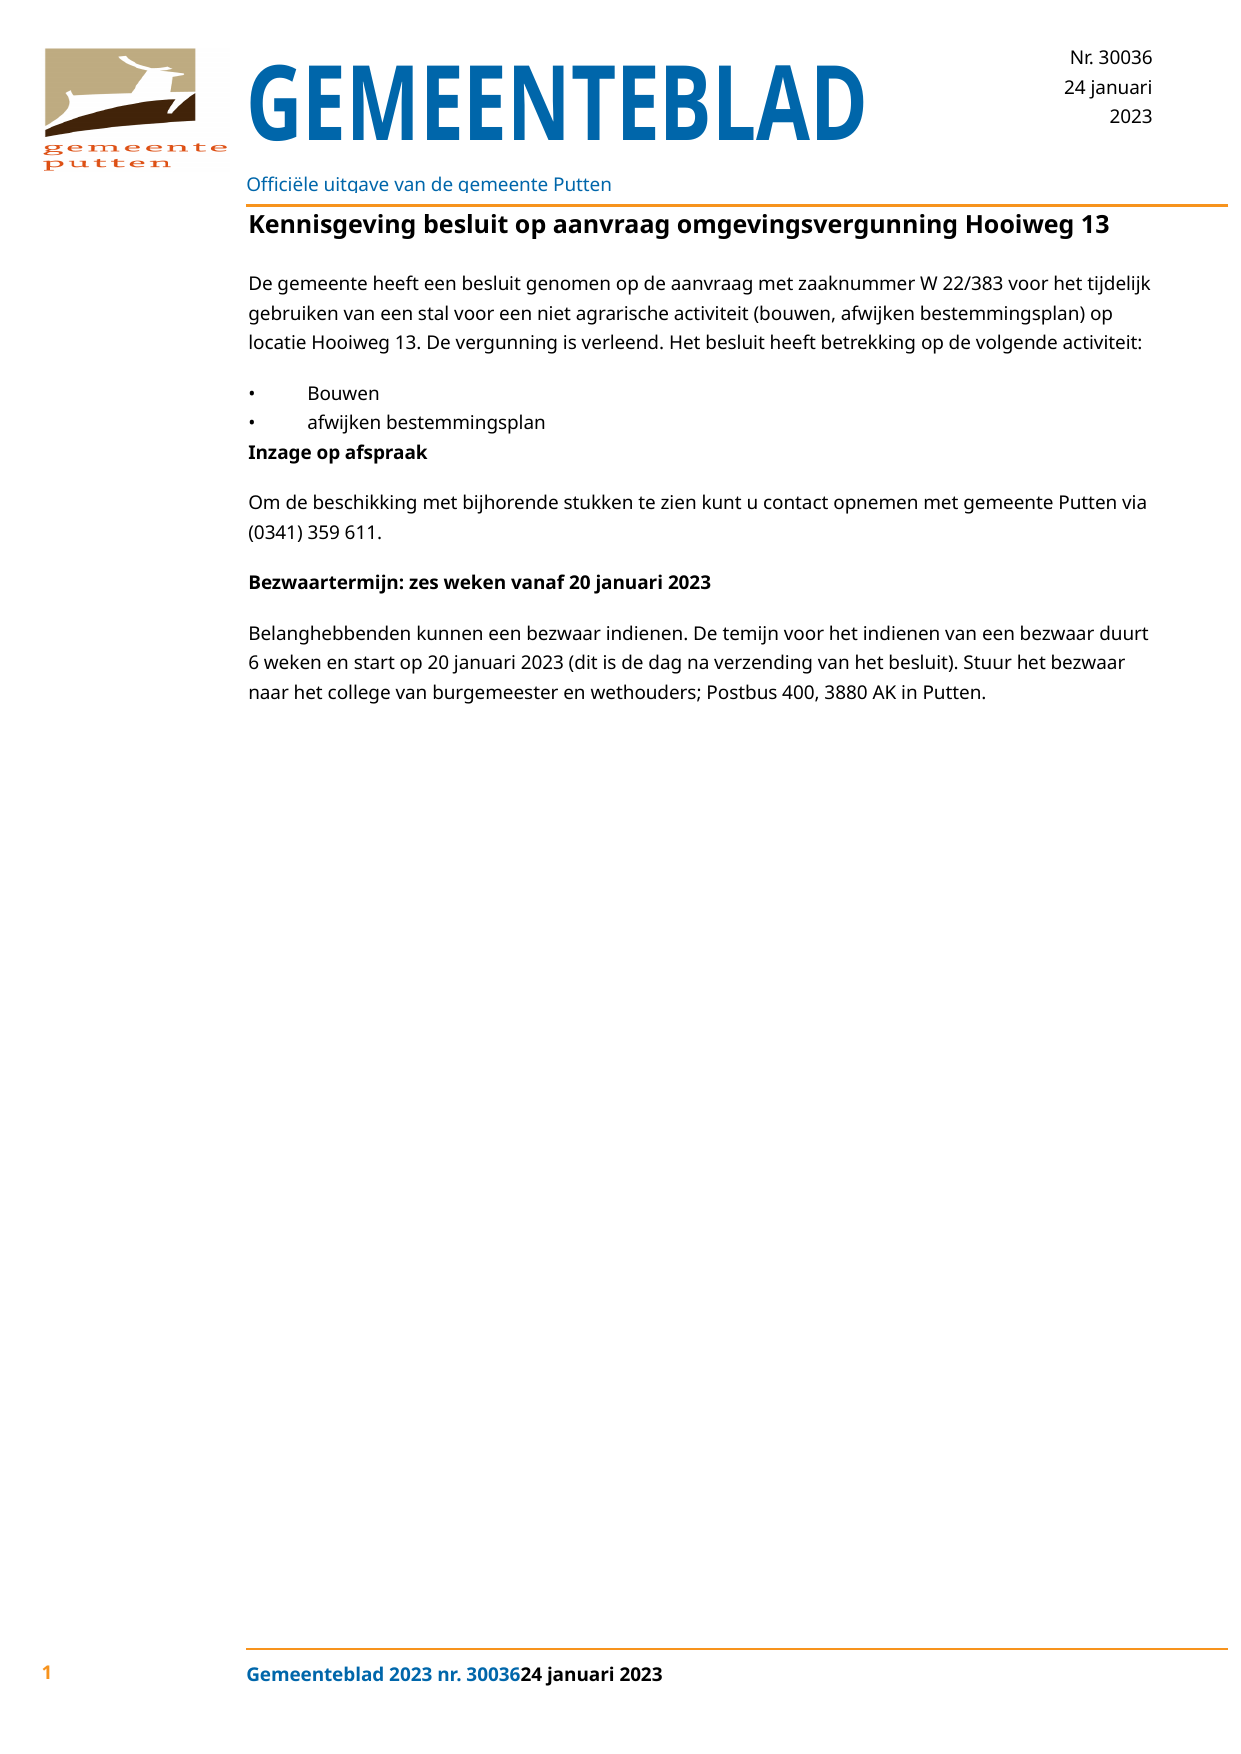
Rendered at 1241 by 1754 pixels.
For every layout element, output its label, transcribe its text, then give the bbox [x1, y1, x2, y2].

text Kennisgeving besluit op aanvraag omgevingsvergunning Hooiweg 13 [248, 207, 1152, 241]
text Bezwaartermijn: zes weken vanaf 20 januari 2023 [248, 569, 1152, 595]
text De gemeente heeft een besluit genomen op de aanvraag met zaaknummer W 22/383 voor het tijdelijk gebruiken van een stal voor een niet agrarische activiteit (bouwen, afwijken bestemmingsplan) op locatie Hooiweg 13. De vergunning is verleend. Het besluit heeft betrekking op de volgende activiteit: [248, 270, 1152, 355]
text Belanghebbenden kunnen een bezwaar indienen. De temijn voor het indienen van een bezwaar duurt 6 weken en start op 20 januari 2023 (dit is de dag na verzending van het besluit). Stuur het bezwaar naar het college van burgemeester en wethouders; Postbus 400, 3880 AK in Putten. [248, 620, 1152, 705]
text Om de beschikking met bijhorende stukken te zien kunt u contact opnemen met gemeente Putten via (0341) 359 611. [248, 489, 1152, 545]
list Bouwen [248, 380, 1152, 406]
text Inzage op afspraak [248, 439, 1152, 465]
picture [41, 47, 231, 172]
list afwijken bestemmingsplan [248, 409, 1152, 435]
